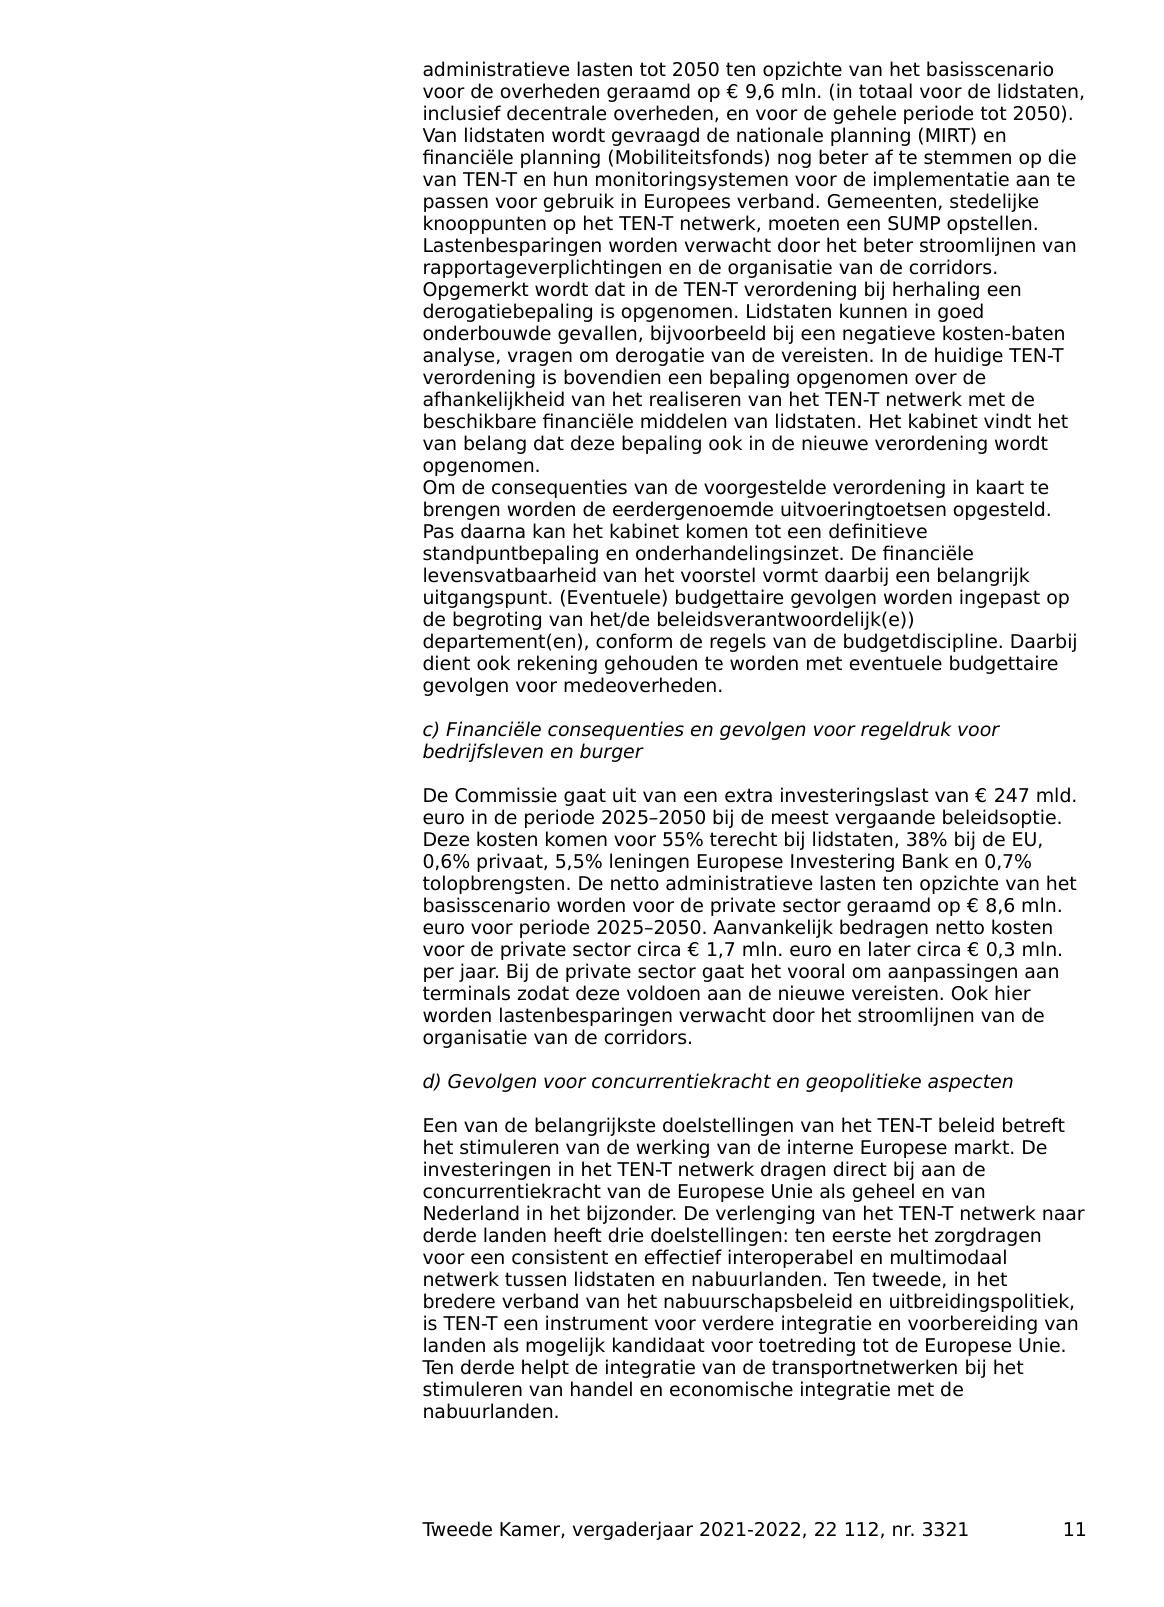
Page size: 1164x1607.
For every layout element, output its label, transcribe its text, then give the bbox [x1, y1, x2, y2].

text De Commissie gaat uit van een extra investeringslast van € 247 mld. euro in de periode 2025–2050 bij de meest vergaande beleidsoptie. Deze kosten komen voor 55% terecht bij lidstaten, 38% bij de EU, 0,6% privaat, 5,5% leningen Europese Investering Bank en 0,7% tolopbrengsten. De netto administratieve lasten ten opzichte van het basisscenario worden voor de private sector geraamd op € 8,6 mln. euro voor periode 2025–2050. Aanvankelijk bedragen netto kosten voor de private sector circa € 1,7 mln. euro en later circa € 0,3 mln. per jaar. Bij de private sector gaat het vooral om aanpassingen aan terminals zodat deze voldoen aan de nieuwe vereisten. Ook hier worden lastenbesparingen verwacht door het stroomlijnen van de organisatie van de corridors. [422, 785, 1087, 1048]
text Een van de belangrijkste doelstellingen van het TEN-T beleid betreft het stimuleren van de werking van de interne Europese markt. De investeringen in het TEN-T netwerk dragen direct bij aan de concurrentiekracht van de Europese Unie als geheel en van Nederland in het bijzonder. De verlenging van het TEN-T netwerk naar derde landen heeft drie doelstellingen: ten eerste het zorgdragen voor een consistent en effectief interoperabel en multimodaal netwerk tussen lidstaten en nabuurlanden. Ten tweede, in het bredere verband van het nabuurschapsbeleid en uitbreidingspolitiek, is TEN-T een instrument voor verdere integratie en voorbereiding van landen als mogelijk kandidaat voor toetreding tot de Europese Unie. Ten derde helpt de integratie van de transportnetwerken bij het stimuleren van handel en economische integratie met de nabuurlanden. [422, 1115, 1087, 1423]
text Opgemerkt wordt dat in de TEN-T verordening bij herhaling een derogatiebepaling is opgenomen. Lidstaten kunnen in goed onderbouwde gevallen, bijvoorbeeld bij een negatieve kosten-baten analyse, vragen om derogatie van de vereisten. In de huidige TEN-T verordening is bovendien een bepaling opgenomen over de afhankelijkheid van het realiseren van het TEN-T netwerk met de beschikbare financiële middelen van lidstaten. Het kabinet vindt het van belang dat deze bepaling ook in de nieuwe verordening wordt opgenomen. [422, 279, 1087, 477]
subtitle d) Gevolgen voor concurrentiekracht en geopolitieke aspecten [422, 1071, 1087, 1093]
text administratieve lasten tot 2050 ten opzichte van het basisscenario voor de overheden geraamd op € 9,6 mln. (in totaal voor de lidstaten, inclusief decentrale overheden, en voor de gehele periode tot 2050). Van lidstaten wordt gevraagd de nationale planning (MIRT) en financiële planning (Mobiliteitsfonds) nog beter af te stemmen op die van TEN-T en hun monitoringsystemen voor de implementatie aan te passen voor gebruik in Europees verband. Gemeenten, stedelijke knooppunten op het TEN-T netwerk, moeten een SUMP opstellen. Lastenbesparingen worden verwacht door het beter stroomlijnen van rapportageverplichtingen en de organisatie van de corridors. [422, 59, 1087, 279]
subtitle c) Financiële consequenties en gevolgen voor regeldruk voor bedrijfsleven en burger [422, 719, 1087, 763]
text Om de consequenties van de voorgestelde verordening in kaart te brengen worden de eerdergenoemde uitvoeringtoetsen opgesteld. Pas daarna kan het kabinet komen tot een definitieve standpuntbepaling en onderhandelingsinzet. De financiële levensvatbaarheid van het voorstel vormt daarbij een belangrijk uitgangspunt. (Eventuele) budgettaire gevolgen worden ingepast op de begroting van het/de beleidsverantwoordelijk(e)) departement(en), conform de regels van de budgetdiscipline. Daarbij dient ook rekening gehouden te worden met eventuele budgettaire gevolgen voor medeoverheden. [422, 477, 1087, 696]
